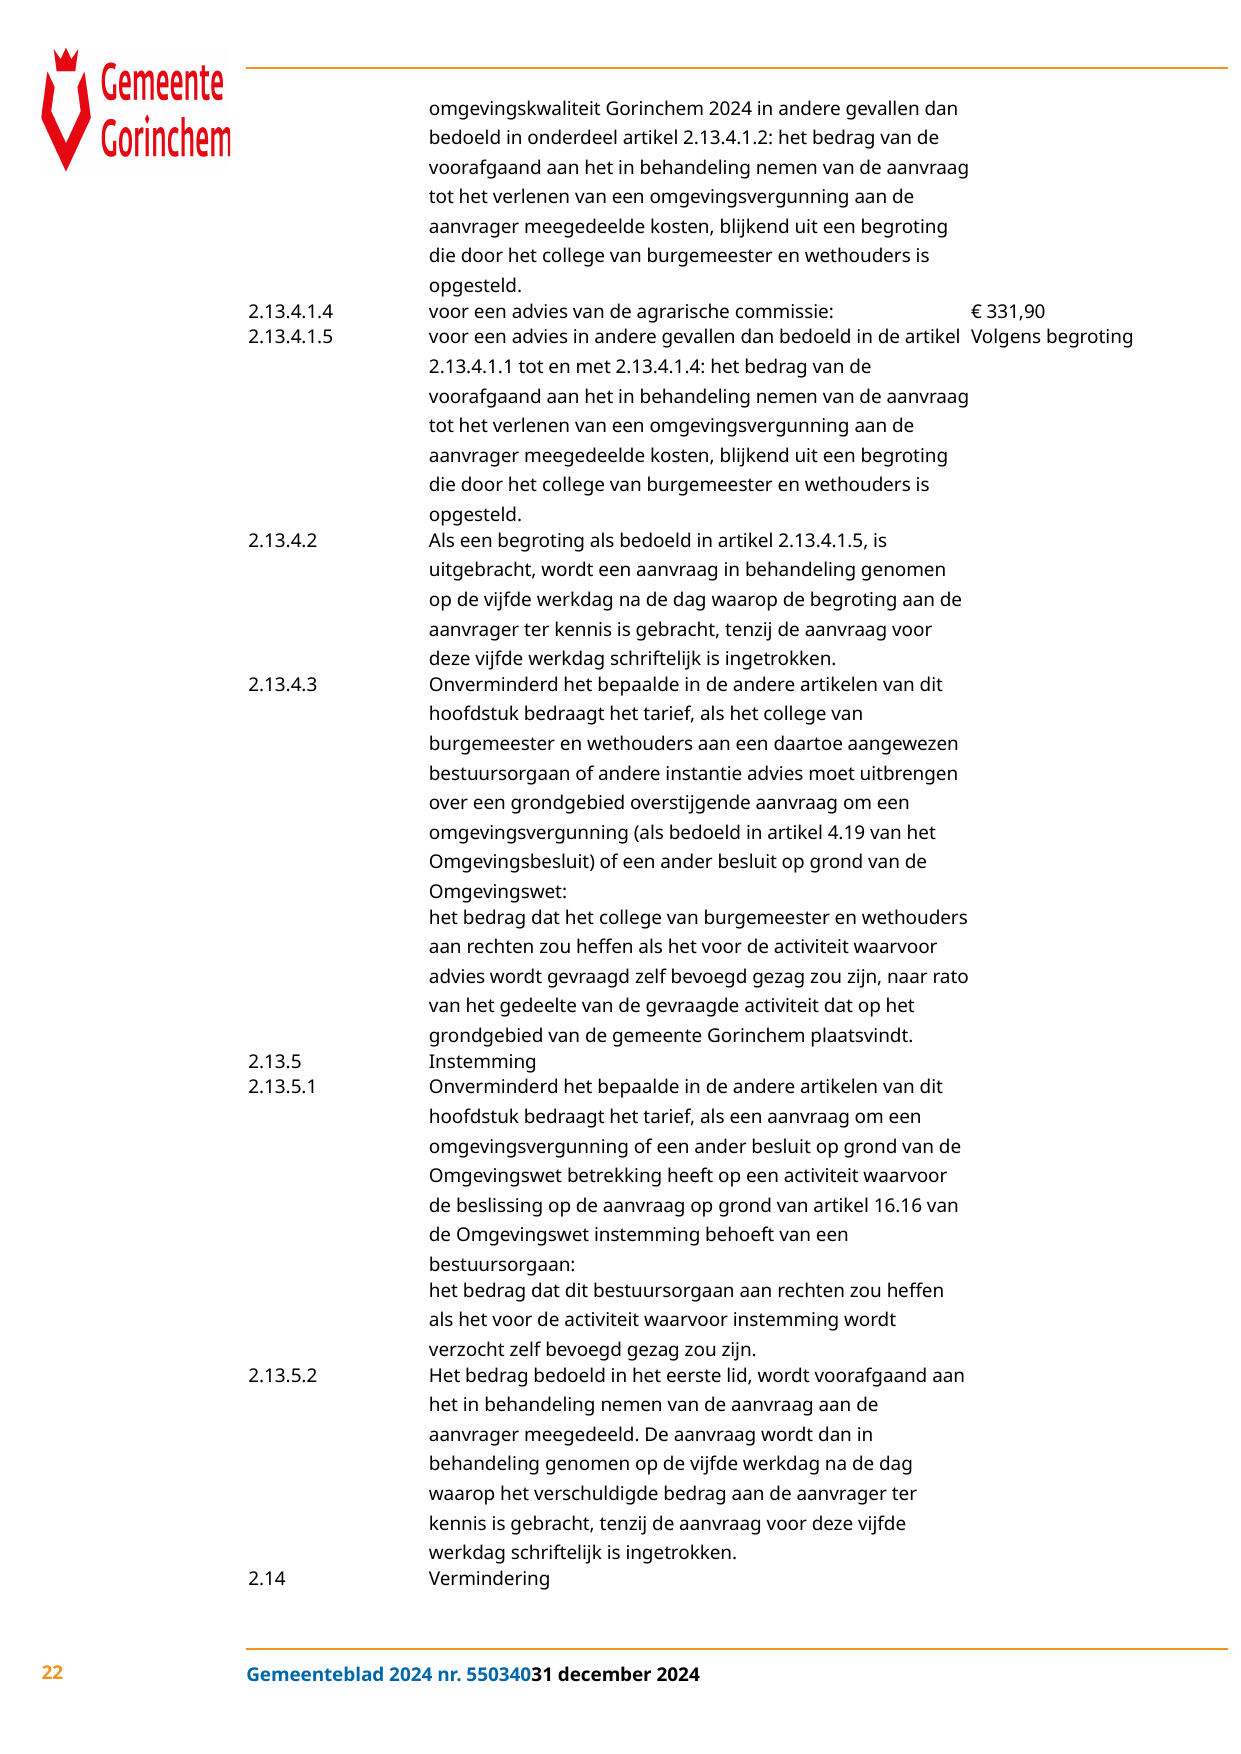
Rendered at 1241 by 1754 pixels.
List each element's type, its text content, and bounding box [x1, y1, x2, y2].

table_cell 2.13.5.1 [248, 1074, 429, 1277]
table_cell Onverminderd het bepaalde in de andere artikelen van dit hoofdstuk bedraagt het tarief, als een aanvraag om een omgevingsvergunning of een ander besluit op grond van de Omgevingswet betrekking heeft op een activiteit waarvoor de beslissing op de aanvraag op grond van artikel 16.16 van de Omgevingswet instemming behoeft van een bestuursorgaan: [429, 1074, 971, 1277]
table_cell Instemming [429, 1048, 971, 1074]
table_cell 2.13.4.3 [248, 671, 429, 904]
table_cell Vermindering [429, 1565, 971, 1591]
table_cell [248, 904, 429, 1048]
table_cell voor een advies in andere gevallen dan bedoeld in de artikel 2.13.4.1.1 tot en met 2.13.4.1.4: het bedrag van de voorafgaand aan het in behandeling nemen van de aanvraag tot het verlenen van een omgevingsvergunning aan de aanvrager meegedeelde kosten, blijkend uit een begroting die door het college van burgemeester en wethouders is opgesteld. [429, 324, 971, 527]
table_cell omgevingskwaliteit Gorinchem 2024 in andere gevallen dan bedoeld in onderdeel artikel 2.13.4.1.2: het bedrag van de voorafgaand aan het in behandeling nemen van de aanvraag tot het verlenen van een omgevingsvergunning aan de aanvrager meegedeelde kosten, blijkend uit een begroting die door het college van burgemeester en wethouders is opgesteld. [429, 95, 971, 298]
table_cell [971, 671, 1152, 904]
table_cell [971, 1362, 1152, 1565]
table_cell [971, 1565, 1152, 1591]
table_cell 2.13.4.1.4 [248, 298, 429, 324]
table_cell [971, 527, 1152, 671]
picture [41, 47, 231, 172]
table_cell [971, 95, 1152, 298]
table_cell 2.13.5.2 [248, 1362, 429, 1565]
table_cell [971, 1277, 1152, 1362]
table_cell [248, 1277, 429, 1362]
table_cell [971, 1048, 1152, 1074]
table_cell [971, 904, 1152, 1048]
table_cell Onverminderd het bepaalde in de andere artikelen van dit hoofdstuk bedraagt het tarief, als het college van burgemeester en wethouders aan een daartoe aangewezen bestuursorgaan of andere instantie advies moet uitbrengen over een grondgebied overstijgende aanvraag om een omgevingsvergunning (als bedoeld in artikel 4.19 van het Omgevingsbesluit) of een ander besluit op grond van de Omgevingswet: [429, 671, 971, 904]
table_cell 2.13.4.1.5 [248, 324, 429, 527]
table_cell Het bedrag bedoeld in het eerste lid, wordt voorafgaand aan het in behandeling nemen van de aanvraag aan de aanvrager meegedeeld. De aanvraag wordt dan in behandeling genomen op de vijfde werkdag na de dag waarop het verschuldigde bedrag aan de aanvrager ter kennis is gebracht, tenzij de aanvraag voor deze vijfde werkdag schriftelijk is ingetrokken. [429, 1362, 971, 1565]
table_cell 2.13.4.2 [248, 527, 429, 671]
table_cell Volgens begroting [971, 324, 1152, 527]
table_cell het bedrag dat het college van burgemeester en wethouders aan rechten zou heffen als het voor de activiteit waarvoor advies wordt gevraagd zelf bevoegd gezag zou zijn, naar rato van het gedeelte van de gevraagde activiteit dat op het grondgebied van de gemeente Gorinchem plaatsvindt. [429, 904, 971, 1048]
table_cell [248, 95, 429, 298]
table_cell het bedrag dat dit bestuursorgaan aan rechten zou heffen als het voor de activiteit waarvoor instemming wordt verzocht zelf bevoegd gezag zou zijn. [429, 1277, 971, 1362]
table_cell € 331,90 [971, 298, 1152, 324]
table_cell [971, 1074, 1152, 1277]
table_cell Als een begroting als bedoeld in artikel 2.13.4.1.5, is uitgebracht, wordt een aanvraag in behandeling genomen op de vijfde werkdag na de dag waarop de begroting aan de aanvrager ter kennis is gebracht, tenzij de aanvraag voor deze vijfde werkdag schriftelijk is ingetrokken. [429, 527, 971, 671]
table_cell 2.14 [248, 1565, 429, 1591]
table_cell voor een advies van de agrarische commissie: [429, 298, 971, 324]
table_cell 2.13.5 [248, 1048, 429, 1074]
